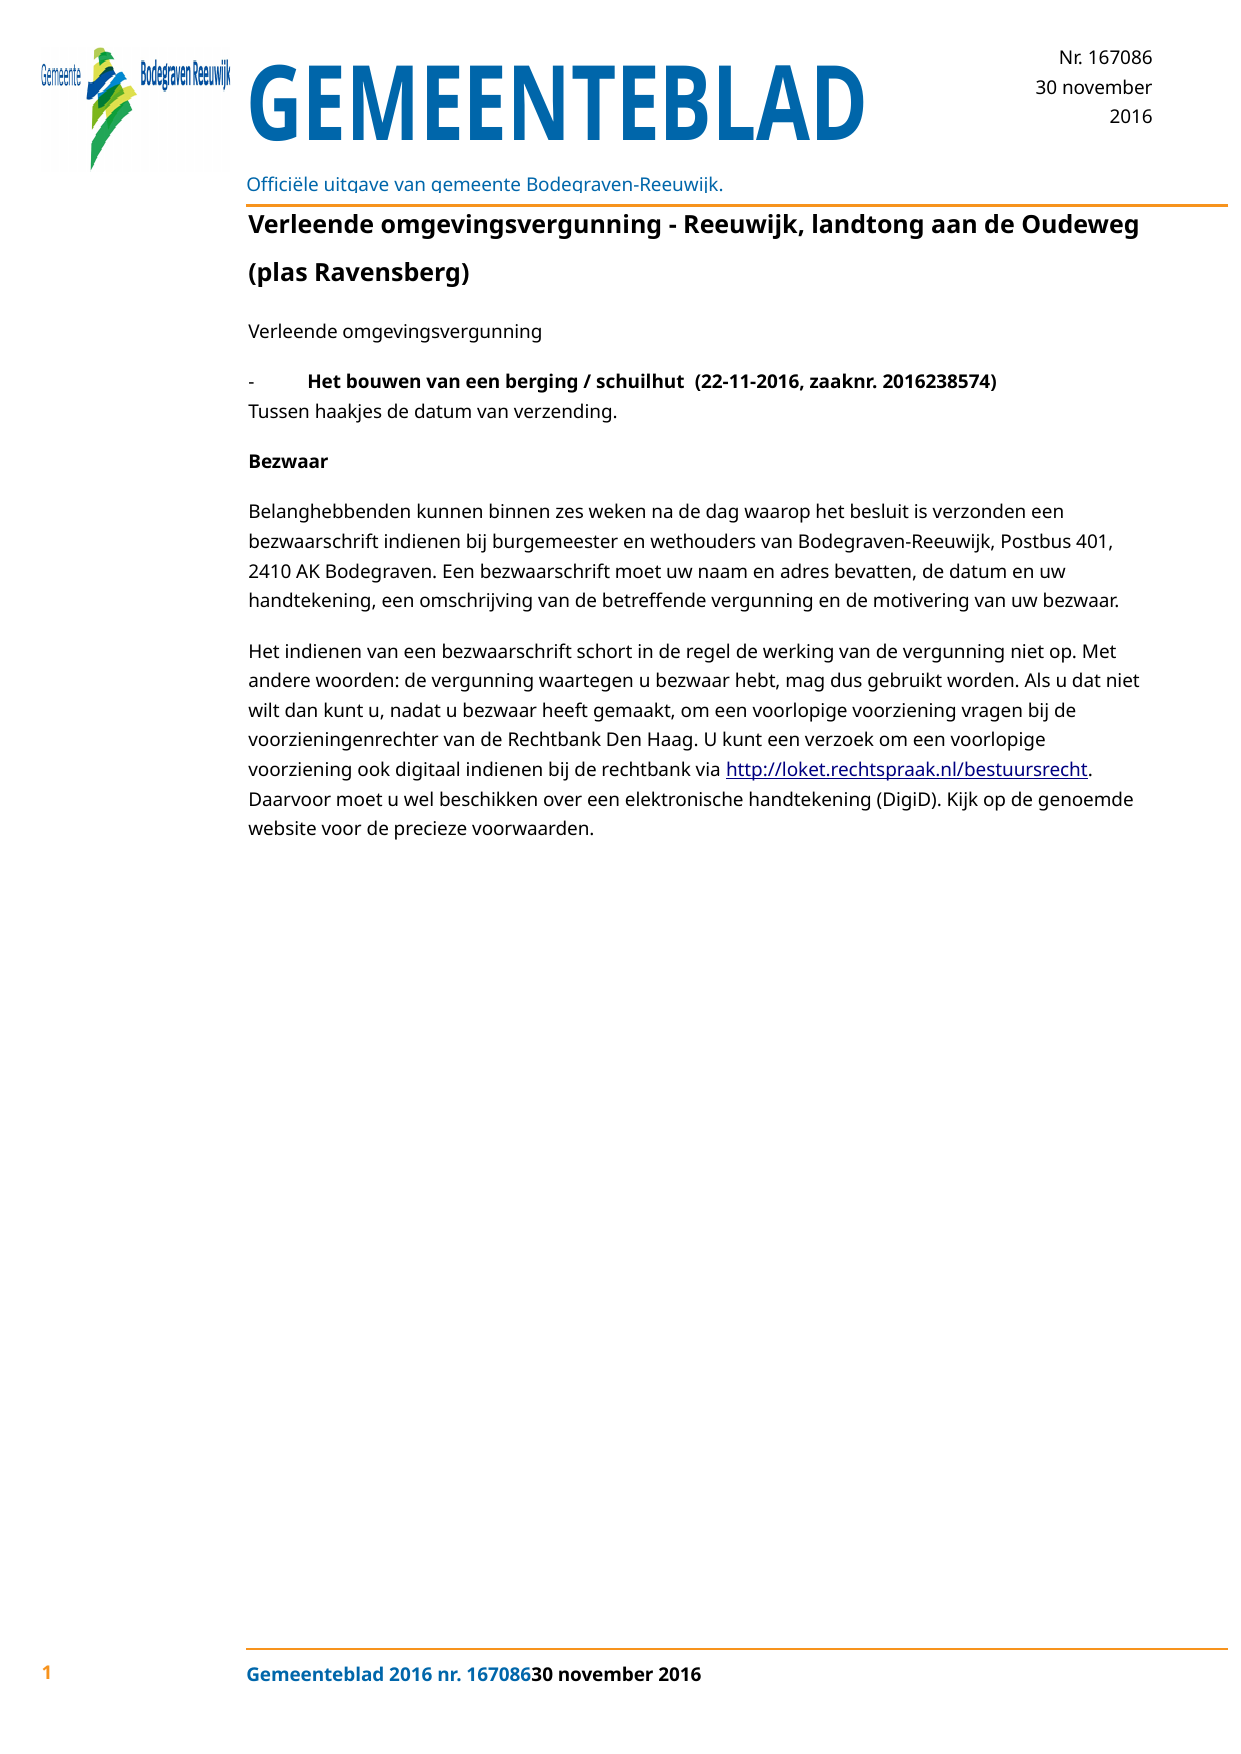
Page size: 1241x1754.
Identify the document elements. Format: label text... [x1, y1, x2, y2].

text Verleende omgevingsvergunning [248, 318, 1152, 344]
text Het indienen van een bezwaarschrift schort in de regel de werking van de vergunning niet op. Met andere woorden: de vergunning waartegen u bezwaar hebt, mag dus gebruikt worden. Als u dat niet wilt dan kunt u, nadat u bezwaar heeft gemaakt, om een voorlopige voorziening vragen bij de voorzieningenrechter van de Rechtbank Den Haag. U kunt een verzoek om een voorlopige voorziening ook digitaal indienen bij de rechtbank via http://loket.rechtspraak.nl/bestuursrecht. Daarvoor moet u wel beschikken over een elektronische handtekening (DigiD). Kijk op de genoemde website voor de precieze voorwaarden. [248, 638, 1152, 841]
text Verleende omgevingsvergunning - Reeuwijk, landtong aan de Oudeweg (plas Ravensberg) [248, 207, 1152, 288]
text Belanghebbenden kunnen binnen zes weken na de dag waarop het besluit is verzonden een bezwaarschrift indienen bij burgemeester en wethouders van Bodegraven-Reeuwijk, Postbus 401, 2410 AK Bodegraven. Een bezwaarschrift moet uw naam en adres bevatten, de datum en uw handtekening, een omschrijving van de betreffende vergunning en de motivering van uw bezwaar. [248, 499, 1152, 613]
text Tussen haakjes de datum van verzending. [248, 398, 1152, 424]
picture [41, 47, 231, 172]
text Bezwaar [248, 448, 1152, 474]
list Het bouwen van een berging / schuilhut (22‑11‑2016, zaaknr. 2016238574) [248, 368, 1152, 394]
